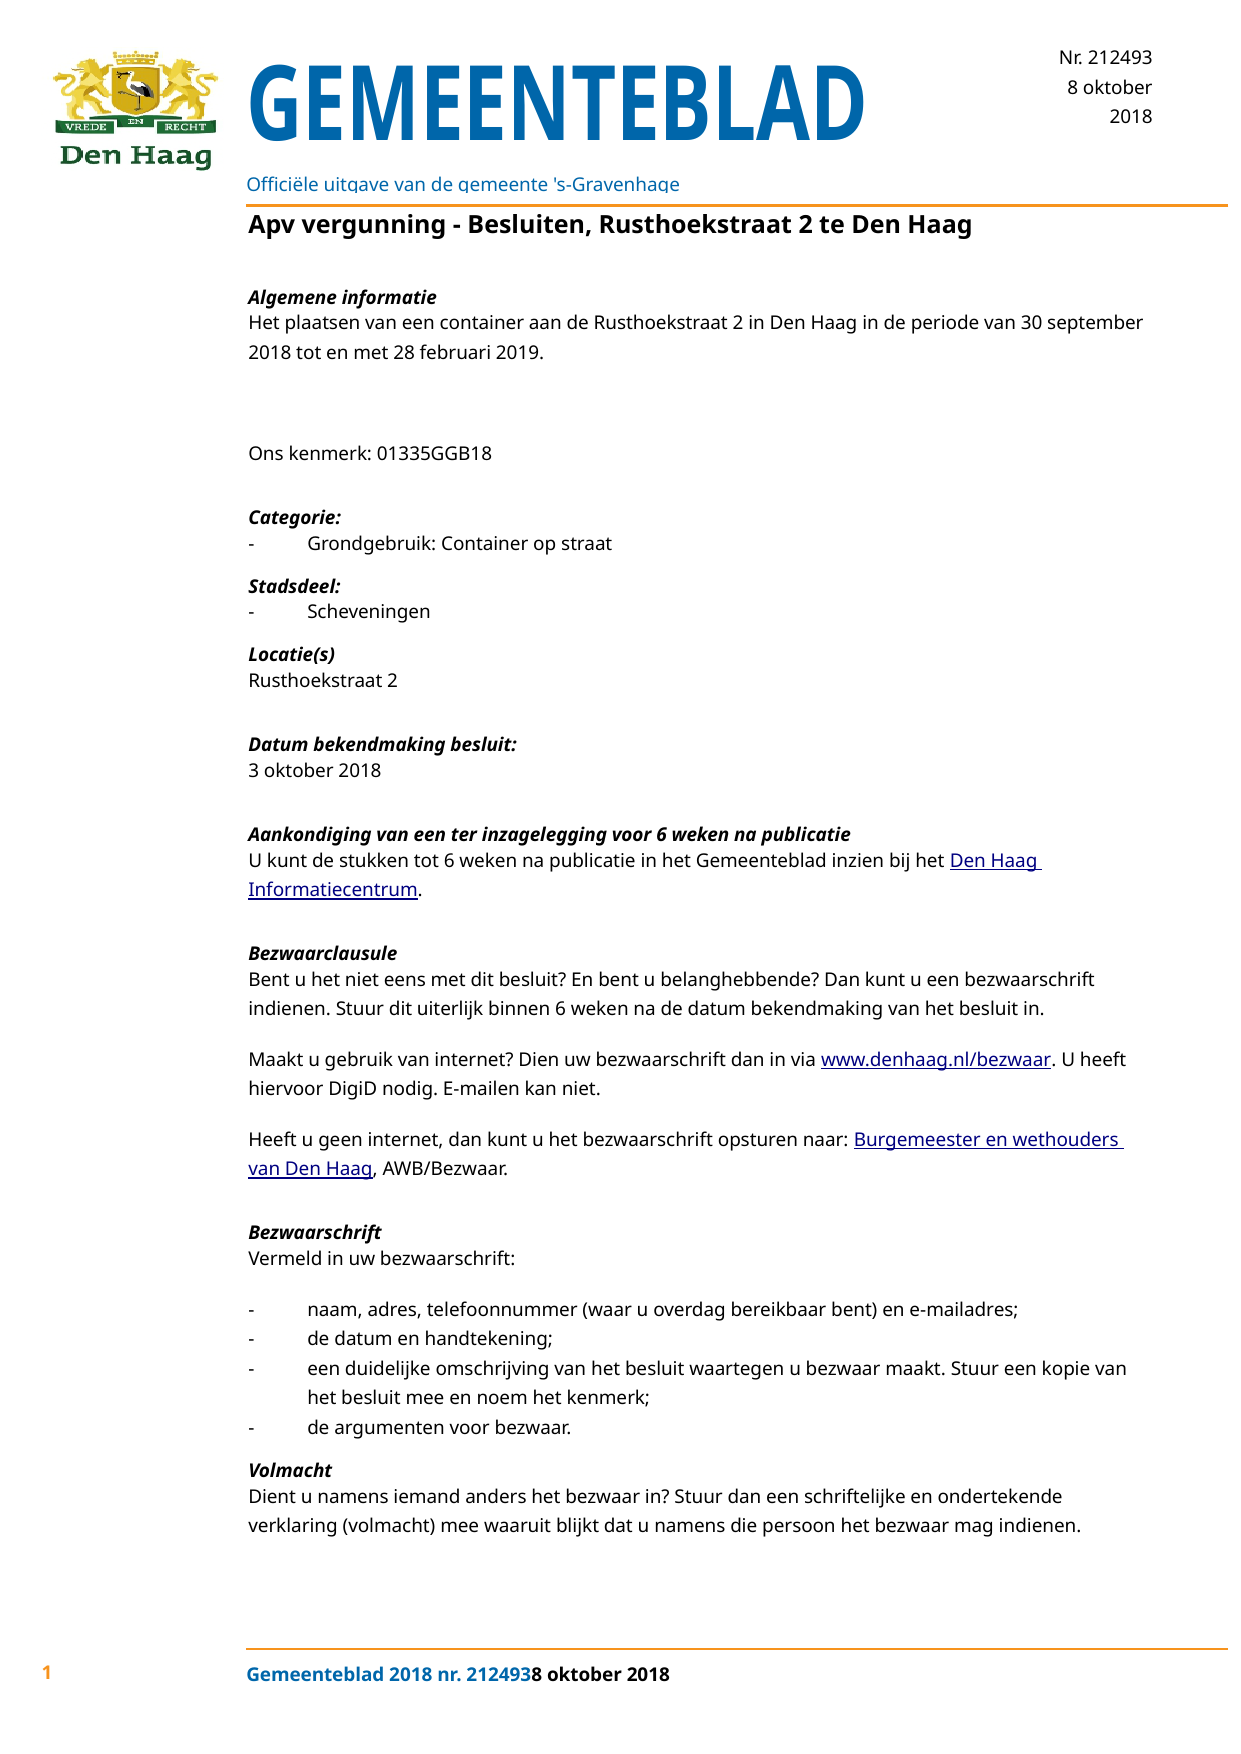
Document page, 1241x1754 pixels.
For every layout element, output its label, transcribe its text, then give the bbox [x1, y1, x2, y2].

text Categorie: [248, 504, 1152, 530]
text Ons kenmerk: 01335GGB18 [248, 440, 1152, 466]
text Datum bekendmaking besluit: [248, 731, 1152, 757]
text Bezwaarclausule [248, 940, 1152, 966]
list een duidelijke omschrijving van het besluit waartegen u bezwaar maakt. Stuur een kopie van het besluit mee en noem het kenmerk; [248, 1355, 1152, 1410]
text Rusthoekstraat 2 [248, 667, 1152, 693]
list Grondgebruik: Container op straat [248, 530, 1152, 555]
text Heeft u geen internet, dan kunt u het bezwaarschrift opsturen naar: Burgemeester en wethouders van Den Haag, AWB/Bezwaar. [248, 1126, 1152, 1181]
text Maakt u gebruik van internet? Dien uw bezwaarschrift dan in via www.denhaag.nl/bezwaar. U heeft hiervoor DigiD nodig. E-mailen kan niet. [248, 1046, 1152, 1101]
text Algemene informatie [248, 284, 1152, 309]
text Apv vergunning - Besluiten, Rusthoekstraat 2 te Den Haag [248, 207, 1152, 241]
text Dient u namens iemand anders het bezwaar in? Stuur dan een schriftelijke en ondertekende verklaring (volmacht) mee waaruit blijkt dat u namens die persoon het bezwaar mag indienen. [248, 1483, 1152, 1538]
text Bezwaarschrift [248, 1219, 1152, 1245]
picture [41, 47, 231, 172]
text Locatie(s) [248, 642, 1152, 667]
text Bent u het niet eens met dit besluit? En bent u belanghebbende? Dan kunt u een bezwaarschrift indienen. Stuur dit uiterlijk binnen 6 weken na de datum bekendmaking van het besluit in. [248, 966, 1152, 1021]
text Volmacht [248, 1457, 1152, 1483]
list Scheveningen [248, 598, 1152, 624]
list de argumenten voor bezwaar. [248, 1414, 1152, 1440]
text Vermeld in uw bezwaarschrift: [248, 1245, 1152, 1271]
list de datum en handtekening; [248, 1325, 1152, 1351]
text 3 oktober 2018 [248, 757, 1152, 783]
list naam, adres, telefoonnummer (waar u overdag bereikbaar bent) en e-mailadres; [248, 1296, 1152, 1321]
text Het plaatsen van een container aan de Rusthoekstraat 2 in Den Haag in de periode van 30 september 2018 tot en met 28 februari 2019. [248, 309, 1152, 365]
text Stadsdeel: [248, 573, 1152, 598]
text U kunt de stukken tot 6 weken na publicatie in het Gemeenteblad inzien bij het Den Haag Informatiecentrum. [248, 847, 1152, 902]
text Aankondiging van een ter inzagelegging voor 6 weken na publicatie [248, 821, 1152, 847]
